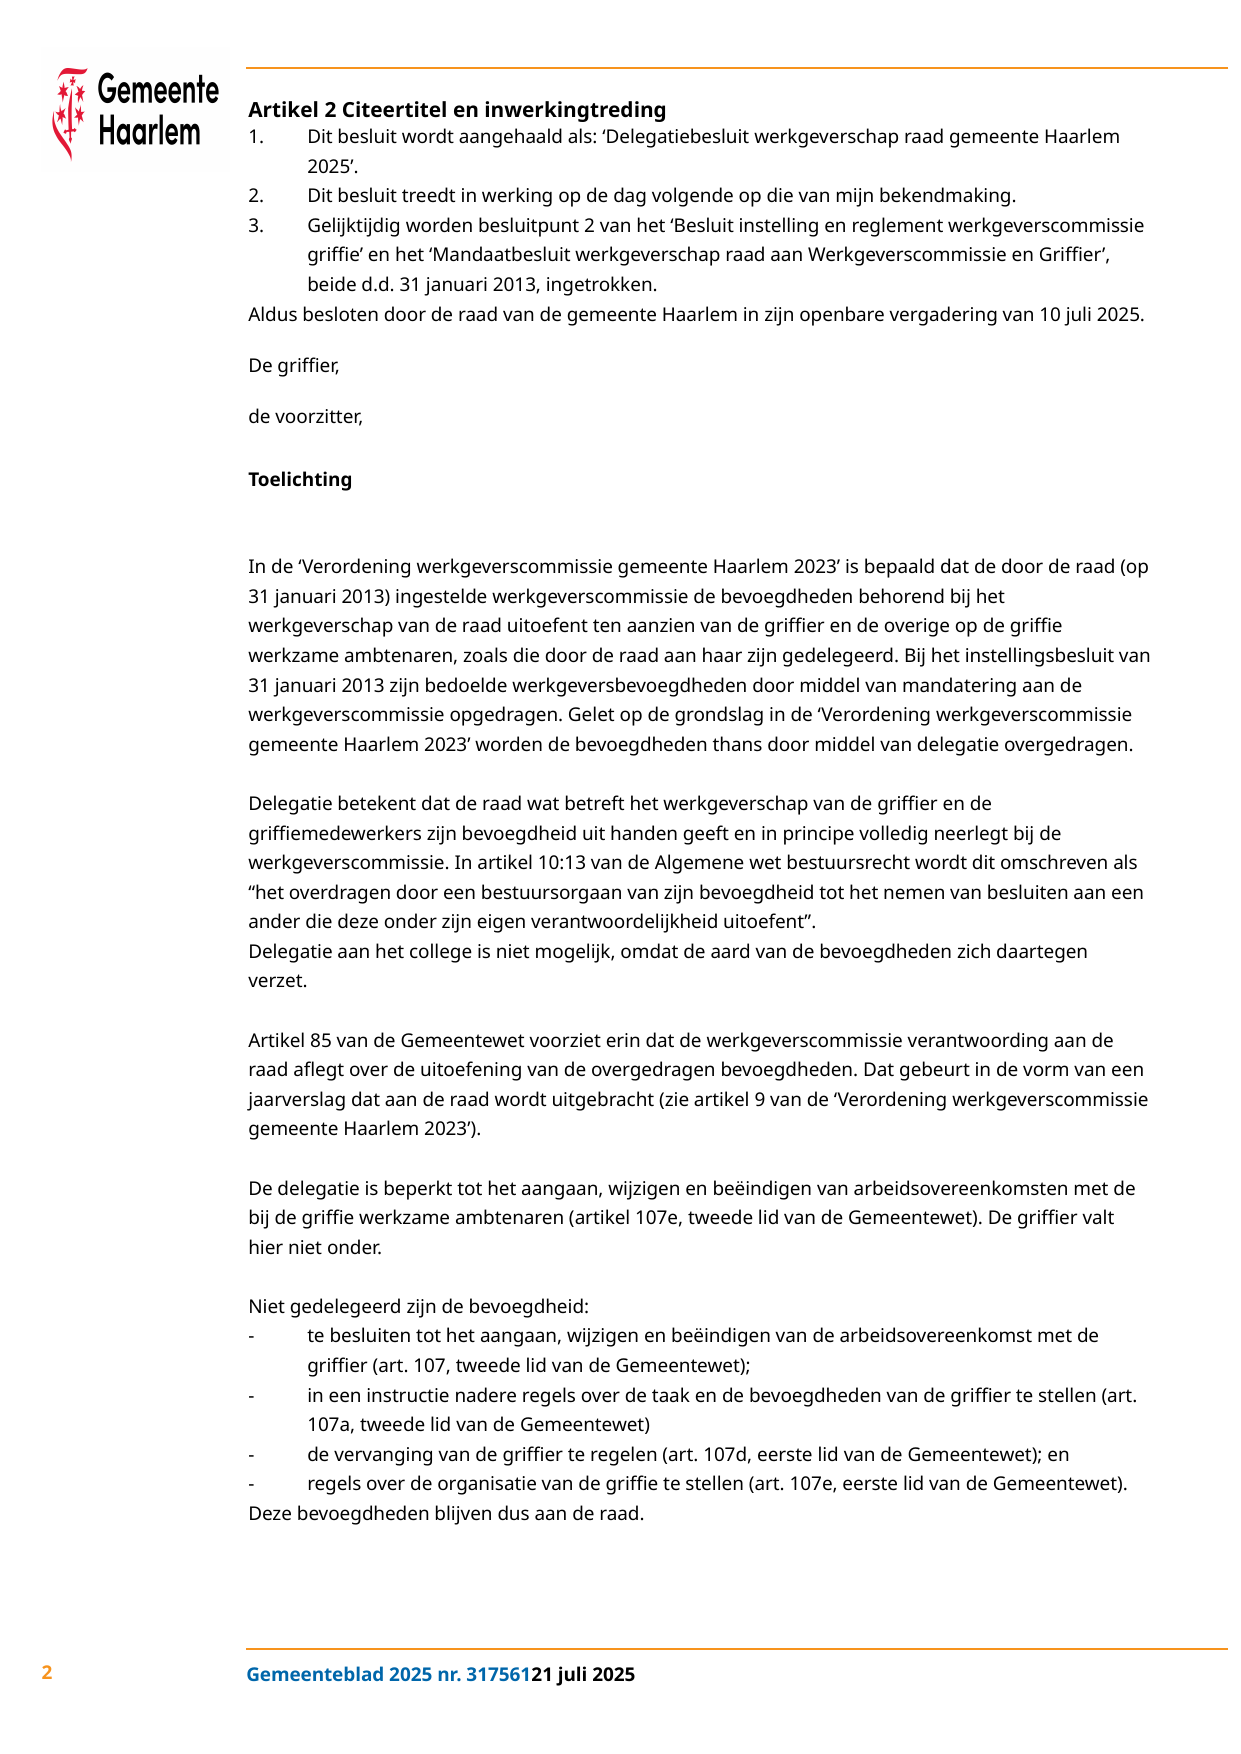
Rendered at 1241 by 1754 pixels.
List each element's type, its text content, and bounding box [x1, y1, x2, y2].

list Dit besluit treedt in werking op de dag volgende op die van mijn bekendmaking. [248, 182, 1152, 208]
list de vervanging van de griffier te regelen (art. 107d, eerste lid van de Gemeentewet); en [248, 1441, 1152, 1467]
text Niet gedelegeerd zijn de bevoegdheid: [248, 1293, 1152, 1319]
list Dit besluit wordt aangehaald als: ‘Delegatiebesluit werkgeverschap raad gemeente Haarlem 2025’. [248, 123, 1152, 178]
text de voorzitter, [248, 404, 1152, 429]
text Toelichting [248, 455, 1152, 495]
text Delegatie aan het college is niet mogelijk, omdat de aard van de bevoegdheden zich daartegen verzet. [248, 938, 1152, 993]
text In de ‘Verordening werkgeverscommissie gemeente Haarlem 2023’ is bepaald dat de door de raad (op 31 januari 2013) ingestelde werkgeverscommissie de bevoegdheden behorend bij het werkgeverschap van de raad uitoefent ten aanzien van de griffier en de overige op de griffie werkzame ambtenaren, zoals die door de raad aan haar zijn gedelegeerd. Bij het instellingsbesluit van 31 januari 2013 zijn bedoelde werkgeversbevoegdheden door middel van mandatering aan de werkgeverscommissie opgedragen. Gelet op de grondslag in de ‘Verordening werkgeverscommissie gemeente Haarlem 2023’ worden de bevoegdheden thans door middel van delegatie overgedragen. [248, 553, 1152, 757]
text Aldus besloten door de raad van de gemeente Haarlem in zijn openbare vergadering van 10 juli 2025. [248, 301, 1152, 326]
list te besluiten tot het aangaan, wijzigen en beëindigen van de arbeidsovereenkomst met de griffier (art. 107, tweede lid van de Gemeentewet); [248, 1323, 1152, 1378]
list regels over de organisatie van de griffie te stellen (art. 107e, eerste lid van de Gemeentewet). [248, 1471, 1152, 1496]
text De delegatie is beperkt tot het aangaan, wijzigen en beëindigen van arbeidsovereenkomsten met de bij de griffie werkzame ambtenaren (artikel 107e, tweede lid van de Gemeentewet). De griffier valt hier niet onder. [248, 1175, 1152, 1260]
text Artikel 85 van de Gemeentewet voorziet erin dat de werkgeverscommissie verantwoording aan de raad aflegt over de uitoefening van de overgedragen bevoegdheden. Dat gebeurt in de vorm van een jaarverslag dat aan de raad wordt uitgebracht (zie artikel 9 van de ‘Verordening werkgeverscommissie gemeente Haarlem 2023’). [248, 1027, 1152, 1141]
text Deze bevoegdheden blijven dus aan de raad. [248, 1500, 1152, 1526]
list in een instructie nadere regels over de taak en de bevoegdheden van de griffier te stellen (art. 107a, tweede lid van de Gemeentewet) [248, 1382, 1152, 1437]
text De griffier, [248, 352, 1152, 378]
text Delegatie betekent dat de raad wat betreft het werkgeverschap van de griffier en de griffiemedewerkers zijn bevoegdheid uit handen geeft en in principe volledig neerlegt bij de werkgeverscommissie. In artikel 10:13 van de Algemene wet bestuursrecht wordt dit omschreven als “het overdragen door een bestuursorgaan van zijn bevoegdheid tot het nemen van besluiten aan een ander die deze onder zijn eigen verantwoordelijkheid uitoefent”. [248, 790, 1152, 934]
picture [41, 47, 231, 172]
text Artikel 2 Citeertitel en inwerkingtreding [248, 95, 1152, 123]
list Gelijktijdig worden besluitpunt 2 van het ‘Besluit instelling en reglement werkgeverscommissie griffie’ en het ‘Mandaatbesluit werkgeverschap raad aan Werkgeverscommissie en Griffier’, beide d.d. 31 januari 2013, ingetrokken. [248, 212, 1152, 297]
